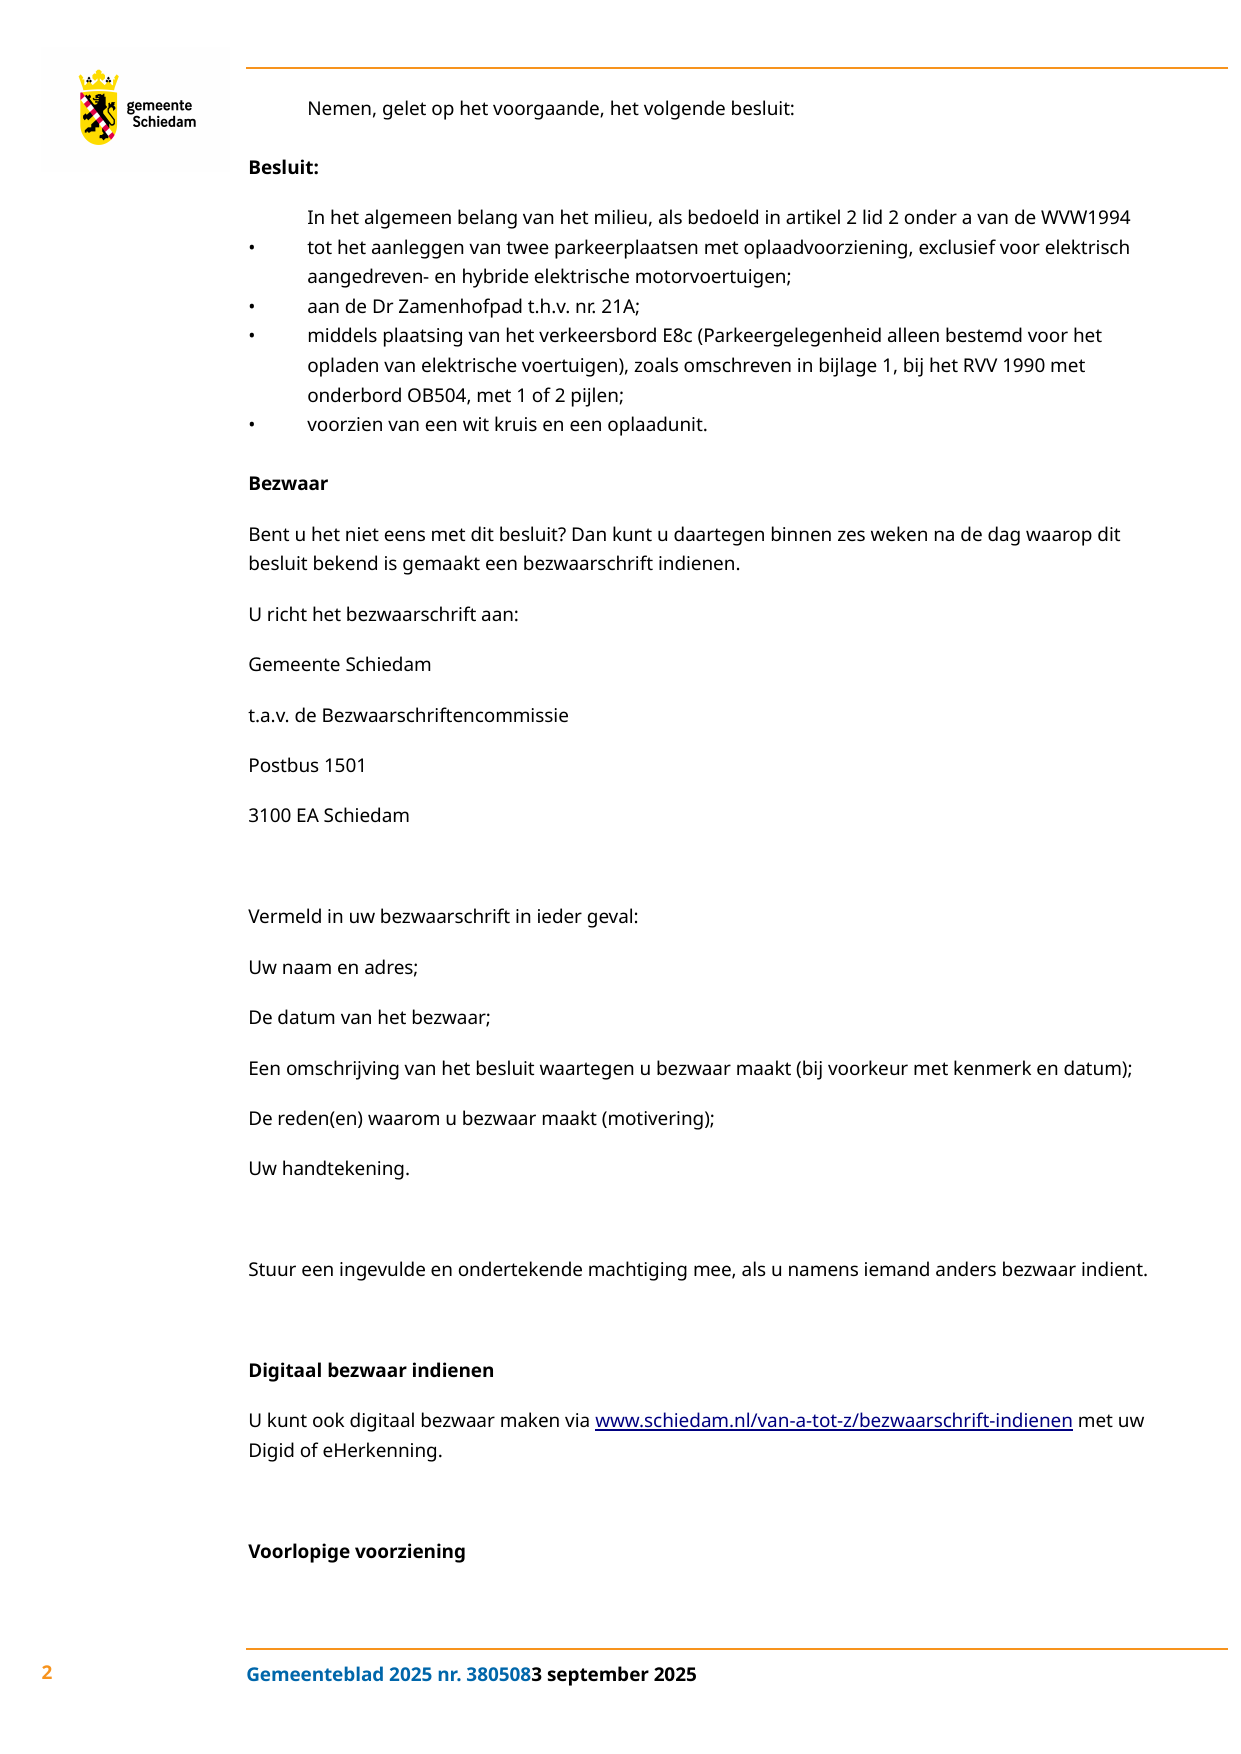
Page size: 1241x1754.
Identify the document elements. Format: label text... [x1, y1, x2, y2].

text Digitaal bezwaar indienen [248, 1357, 1152, 1383]
text De reden(en) waarom u bezwaar maakt (motivering); [248, 1105, 1152, 1131]
text Vermeld in uw bezwaarschrift in ieder geval: [248, 903, 1152, 929]
text Bezwaar [248, 471, 1152, 496]
list middels plaatsing van het verkeersbord E8c (Parkeergelegenheid alleen bestemd voor het opladen van elektrische voertuigen), zoals omschreven in bijlage 1, bij het RVV 1990 met onderbord OB504, met 1 of 2 pijlen; [248, 323, 1152, 408]
text t.a.v. de Bezwaarschriftencommissie [248, 702, 1152, 728]
text Uw handtekening. [248, 1156, 1152, 1181]
text U richt het bezwaarschrift aan: [248, 601, 1152, 627]
text Besluit: [248, 154, 1152, 180]
list tot het aanleggen van twee parkeerplaatsen met oplaadvoorziening, exclusief voor elektrisch aangedreven- en hybride elektrische motorvoertuigen; [248, 234, 1152, 289]
text Stuur een ingevulde en ondertekende machtiging mee, als u namens iemand anders bezwaar indient. [248, 1256, 1152, 1282]
list In het algemeen belang van het milieu, als bedoeld in artikel 2 lid 2 onder a van de WVW1994 [248, 204, 1152, 230]
text Gemeente Schiedam [248, 651, 1152, 677]
text 3100 EA Schiedam [248, 803, 1152, 828]
text U kunt ook digitaal bezwaar maken via www.schiedam.nl/van-a-tot-z/bezwaarschrift-indienen met uw Digid of eHerkenning. [248, 1408, 1152, 1463]
text De datum van het bezwaar; [248, 1004, 1152, 1030]
text Een omschrijving van het besluit waartegen u bezwaar maakt (bij voorkeur met kenmerk en datum); [248, 1055, 1152, 1081]
list aan de Dr Zamenhofpad t.h.v. nr. 21A; [248, 293, 1152, 319]
picture [41, 47, 231, 172]
list voorzien van een wit kruis en een oplaadunit. [248, 411, 1152, 437]
list Nemen, gelet op het voorgaande, het volgende besluit: [248, 95, 1152, 121]
text Postbus 1501 [248, 752, 1152, 778]
text Uw naam en adres; [248, 954, 1152, 980]
text Bent u het niet eens met dit besluit? Dan kunt u daartegen binnen zes weken na de dag waarop dit besluit bekend is gemaakt een bezwaarschrift indienen. [248, 521, 1152, 576]
text Voorlopige voorziening [248, 1538, 1152, 1564]
